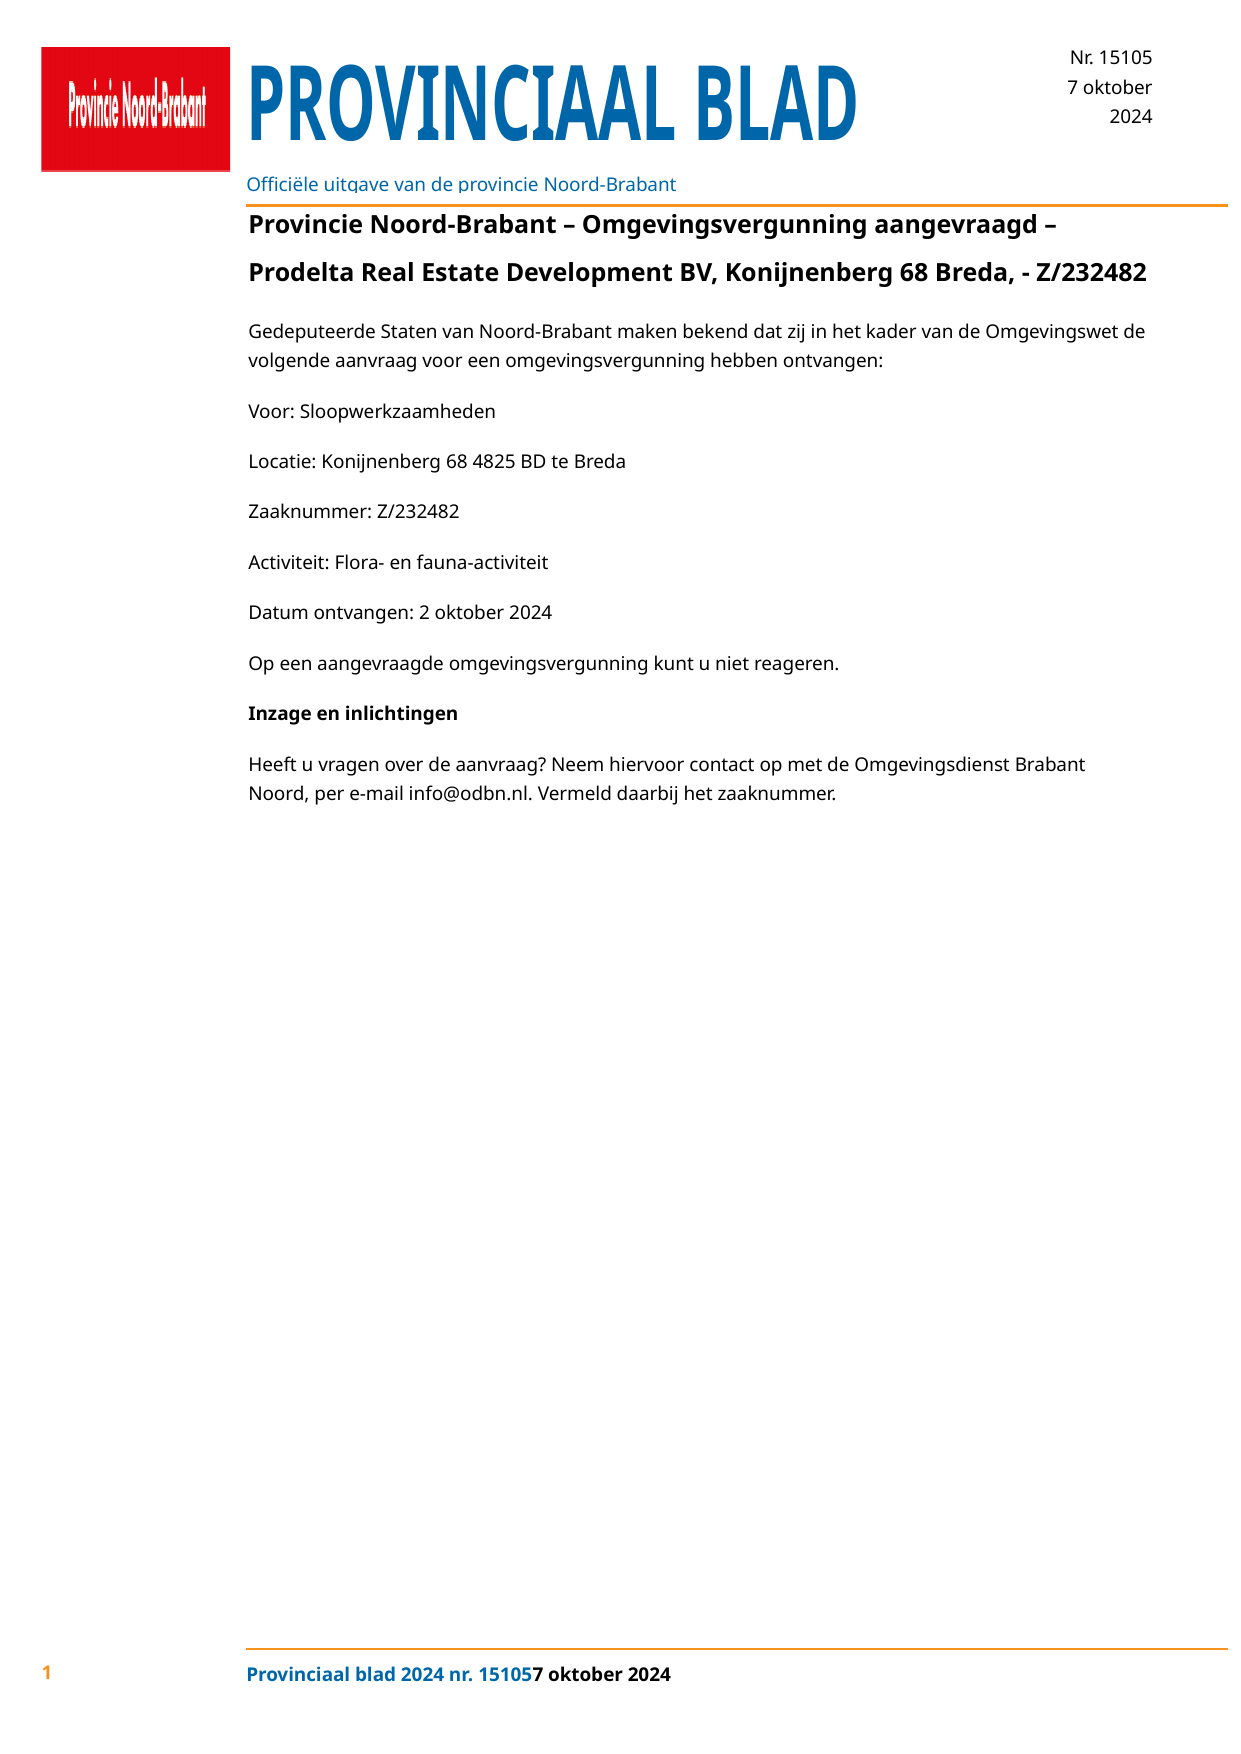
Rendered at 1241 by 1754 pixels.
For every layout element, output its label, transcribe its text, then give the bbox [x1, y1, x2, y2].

text Datum ontvangen: 2 oktober 2024 [248, 599, 1152, 625]
text Gedeputeerde Staten van Noord-Brabant maken bekend dat zij in het kader van de Omgevingswet de volgende aanvraag voor een omgevingsvergunning hebben ontvangen: [248, 318, 1152, 373]
text Voor: Sloopwerkzaamheden [248, 398, 1152, 424]
text Heeft u vragen over de aanvraag? Neem hiervoor contact op met de Omgevingsdienst Brabant Noord, per e-mail info@odbn.nl. Vermeld daarbij het zaaknummer. [248, 751, 1152, 806]
text Op een aangevraagde omgevingsvergunning kunt u niet reageren. [248, 650, 1152, 676]
text Zaaknummer: Z/232482 [248, 499, 1152, 524]
text Inzage en inlichtingen [248, 700, 1152, 726]
text Provincie Noord-Brabant – Omgevingsvergunning aangevraagd – Prodelta Real Estate Development BV, Konijnenberg 68 Breda, - Z/232482 [248, 207, 1152, 288]
picture [41, 47, 231, 172]
text Activiteit: Flora- en fauna-activiteit [248, 549, 1152, 575]
text Locatie: Konijnenberg 68 4825 BD te Breda [248, 448, 1152, 474]
